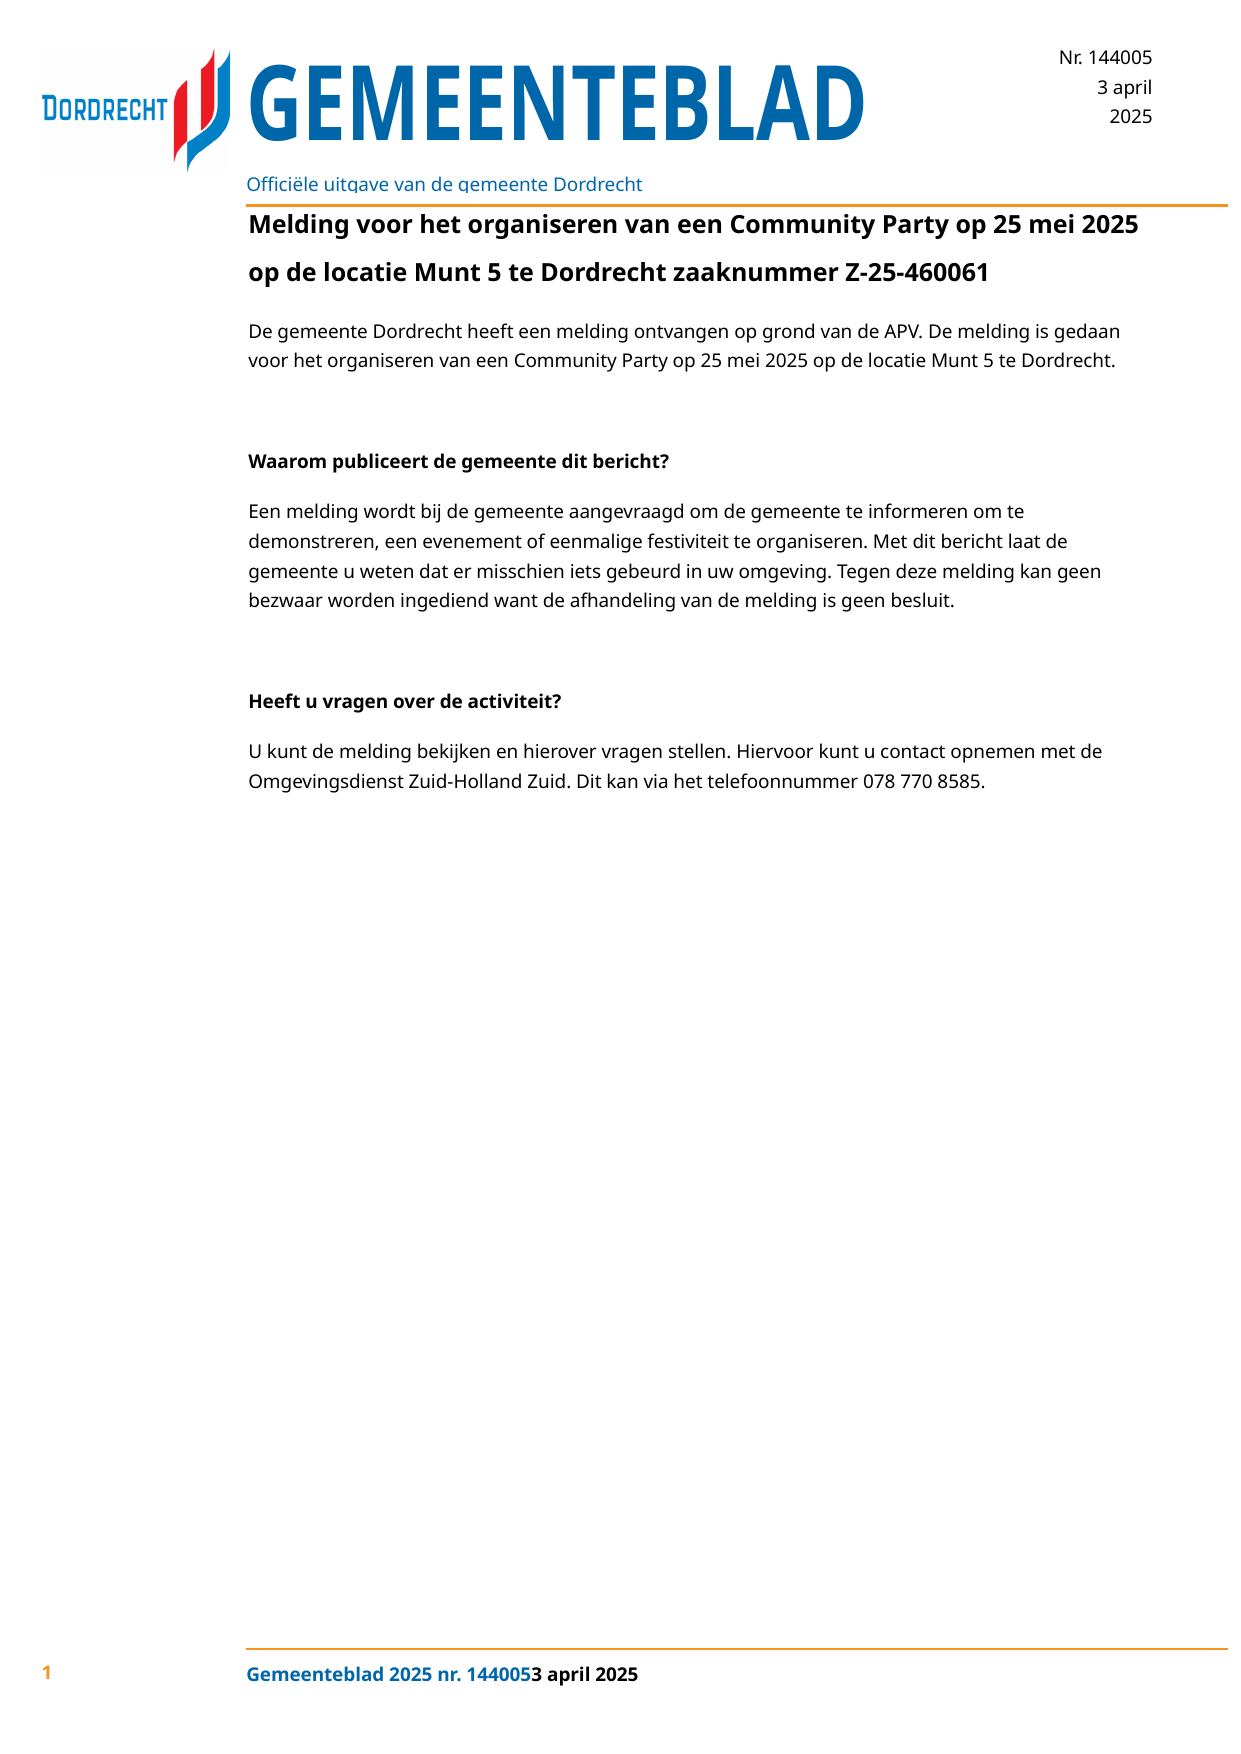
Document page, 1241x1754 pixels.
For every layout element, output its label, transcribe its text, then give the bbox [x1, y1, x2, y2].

picture [41, 47, 231, 172]
text Waarom publiceert de gemeente dit bericht? [248, 448, 1152, 474]
text De gemeente Dordrecht heeft een melding ontvangen op grond van de APV. De melding is gedaan voor het organiseren van een Community Party op 25 mei 2025 op de locatie Munt 5 te Dordrecht. [248, 318, 1152, 373]
text Een melding wordt bij de gemeente aangevraagd om de gemeente te informeren om te demonstreren, een evenement of eenmalige festiviteit te organiseren. Met dit bericht laat de gemeente u weten dat er misschien iets gebeurd in uw omgeving. Tegen deze melding kan geen bezwaar worden ingediend want de afhandeling van de melding is geen besluit. [248, 499, 1152, 613]
text Melding voor het organiseren van een Community Party op 25 mei 2025 op de locatie Munt 5 te Dordrecht zaaknummer Z-25-460061 [248, 207, 1152, 288]
text Heeft u vragen over de activiteit? [248, 688, 1152, 714]
text U kunt de melding bekijken en hierover vragen stellen. Hiervoor kunt u contact opnemen met de Omgevingsdienst Zuid-Holland Zuid. Dit kan via het telefoonnummer 078 770 8585. [248, 739, 1152, 794]
